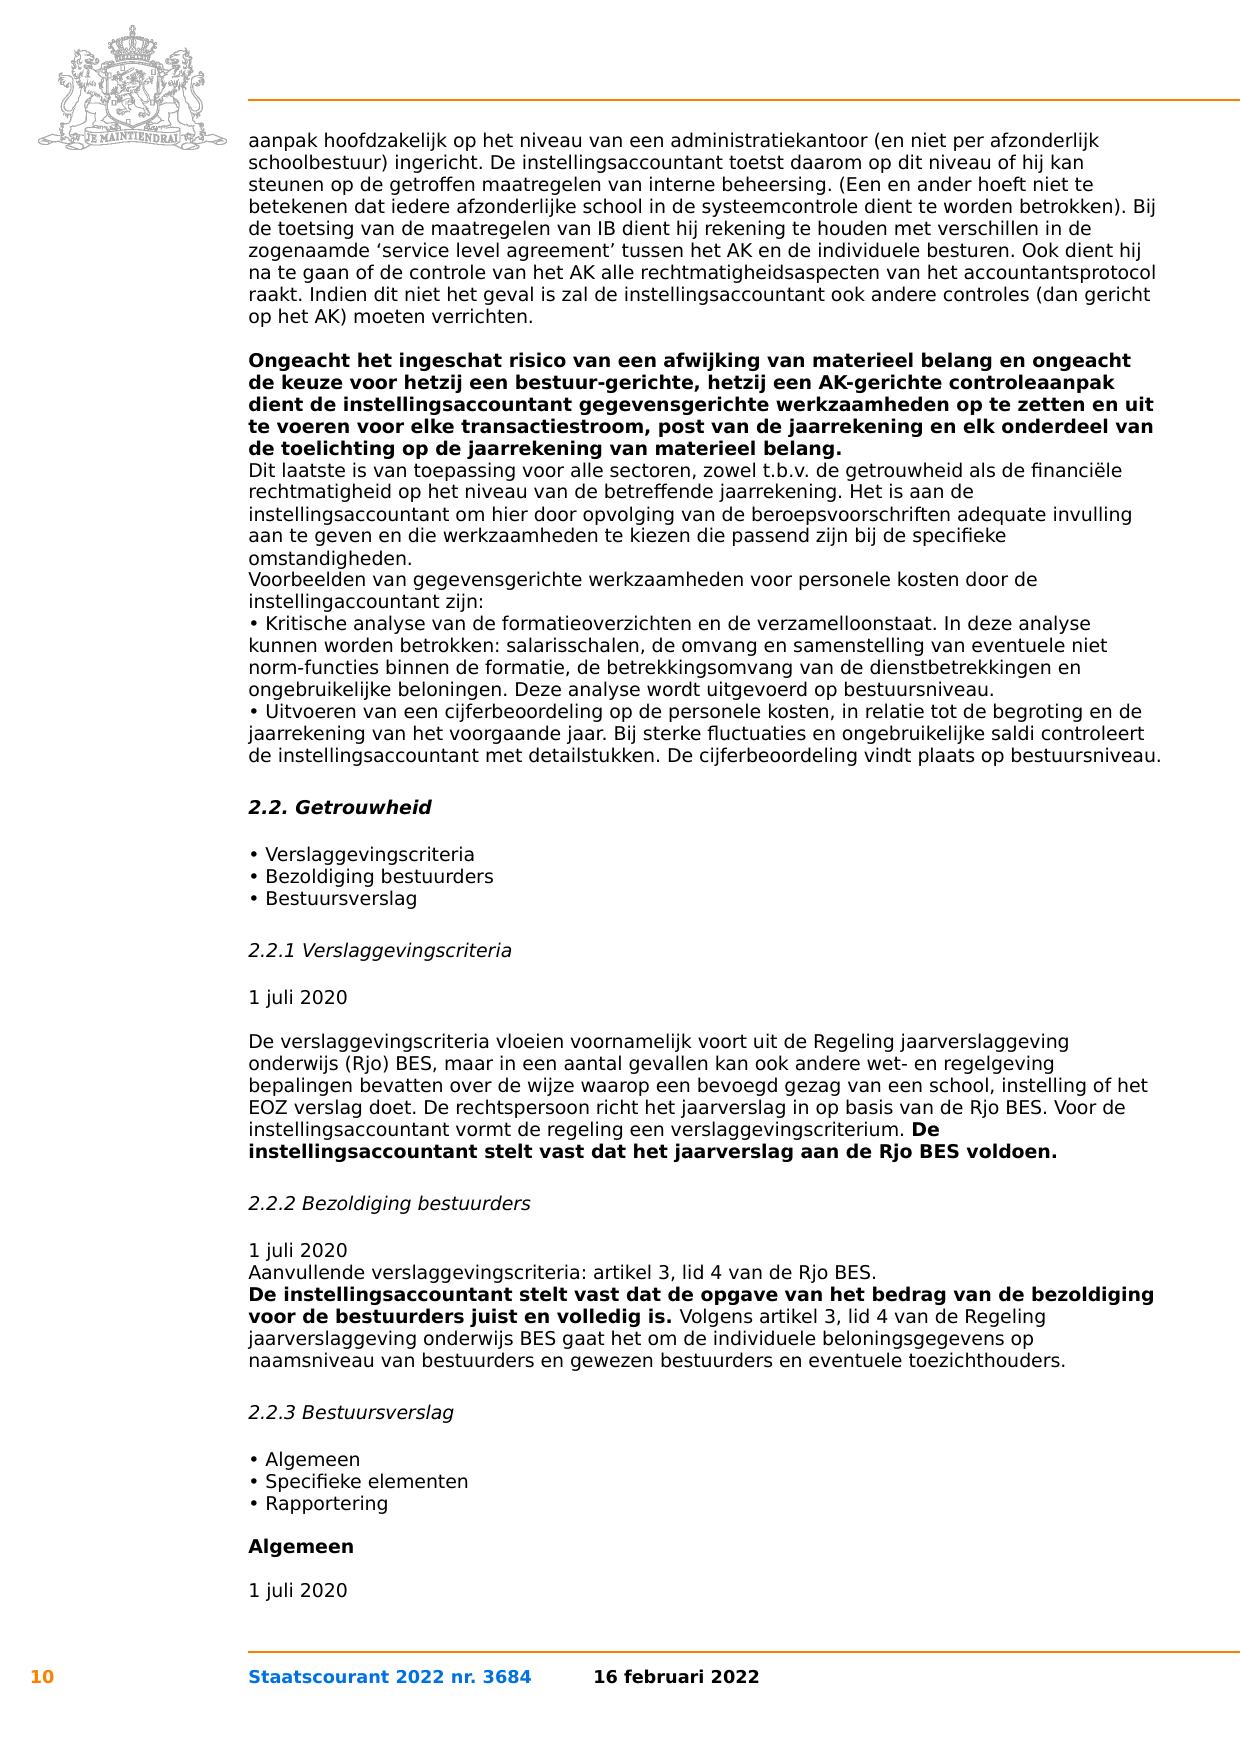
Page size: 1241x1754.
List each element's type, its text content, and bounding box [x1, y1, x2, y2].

subtitle 2.2.3 Bestuursverslag [248, 1402, 1163, 1424]
text Voorbeelden van gegevensgerichte werkzaamheden voor personele kosten door de instellingaccountant zijn: [248, 569, 1163, 613]
subtitle 2.2.1 Verslaggevingscriteria [248, 940, 1163, 962]
text • Bestuursverslag [248, 888, 1163, 910]
subtitle 2.2.2 Bezoldiging bestuurders [248, 1193, 1163, 1215]
text • Algemeen [248, 1449, 1163, 1471]
text 1 juli 2020 [248, 1240, 1163, 1262]
text 1 juli 2020 [248, 987, 1163, 1009]
text Ongeacht het ingeschat risico van een afwijking van materieel belang en ongeacht de keuze voor hetzij een bestuur-gerichte, hetzij een AK-gerichte controleaanpak dient de instellingsaccountant gegevensgerichte werkzaamheden op te zetten en uit te voeren voor elke transactiestroom, post van de jaarrekening en elk onderdeel van de toelichting op de jaarrekening van materieel belang. [248, 349, 1163, 459]
text aanpak hoofdzakelijk op het niveau van een administratiekantoor (en niet per afzonderlijk schoolbestuur) ingericht. De instellingsaccountant toetst daarom op dit niveau of hij kan steunen op de getroffen maatregelen van interne beheersing. (Een en ander hoeft niet te betekenen dat iedere afzonderlijke school in de systeemcontrole dient te worden betrokken). Bij de toetsing van de maatregelen van IB dient hij rekening te houden met verschillen in de zogenaamde ‘service level agreement’ tussen het AK en de individuele besturen. Ook dient hij na te gaan of de controle van het AK alle rechtmatigheidsaspecten van het accountantsprotocol raakt. Indien dit niet het geval is zal de instellingsaccountant ook andere controles (dan gericht op het AK) moeten verrichten. [248, 130, 1163, 328]
text • Kritische analyse van de formatieoverzichten en de verzamelloonstaat. In deze analyse kunnen worden betrokken: salarisschalen, de omvang en samenstelling van eventuele niet norm-functies binnen de formatie, de betrekkingsomvang van de dienstbetrekkingen en ongebruikelijke beloningen. Deze analyse wordt uitgevoerd op bestuursniveau. [248, 613, 1163, 701]
text • Specifieke elementen [248, 1471, 1163, 1493]
text • Bezoldiging bestuurders [248, 866, 1163, 888]
subtitle 2.2. Getrouwheid [248, 797, 1163, 819]
text 1 juli 2020 [248, 1580, 1163, 1602]
picture [38, 25, 227, 150]
text • Verslaggevingscriteria [248, 844, 1163, 866]
text • Uitvoeren van een cijferbeoordeling op de personele kosten, in relatie tot de begroting en de jaarrekening van het voorgaande jaar. Bij sterke fluctuaties en ongebruikelijke saldi controleert de instellingsaccountant met detailstukken. De cijferbeoordeling vindt plaats op bestuursniveau. [248, 701, 1163, 767]
text Aanvullende verslaggevingscriteria: artikel 3, lid 4 van de Rjo BES. [248, 1262, 1163, 1284]
subtitle Algemeen [248, 1536, 1163, 1558]
text De verslaggevingscriteria vloeien voornamelijk voort uit de Regeling jaarverslaggeving onderwijs (Rjo) BES, maar in een aantal gevallen kan ook andere wet- en regelgeving bepalingen bevatten over de wijze waarop een bevoegd gezag van een school, instelling of het EOZ verslag doet. De rechtspersoon richt het jaarverslag in op basis van de Rjo BES. Voor de instellingsaccountant vormt de regeling een verslaggevingscriterium. De instellingsaccountant stelt vast dat het jaarverslag aan de Rjo BES voldoen. [248, 1031, 1163, 1163]
text De instellingsaccountant stelt vast dat de opgave van het bedrag van de bezoldiging voor de bestuurders juist en volledig is. Volgens artikel 3, lid 4 van de Regeling jaarverslaggeving onderwijs BES gaat het om de individuele beloningsgegevens op naamsniveau van bestuurders en gewezen bestuurders en eventuele toezichthouders. [248, 1284, 1163, 1372]
text • Rapportering [248, 1493, 1163, 1514]
text Dit laatste is van toepassing voor alle sectoren, zowel t.b.v. de getrouwheid als de financiële rechtmatigheid op het niveau van de betreffende jaarrekening. Het is aan de instellingsaccountant om hier door opvolging van de beroepsvoorschriften adequate invulling aan te geven en die werkzaamheden te kiezen die passend zijn bij de specifieke omstandigheden. [248, 459, 1163, 569]
